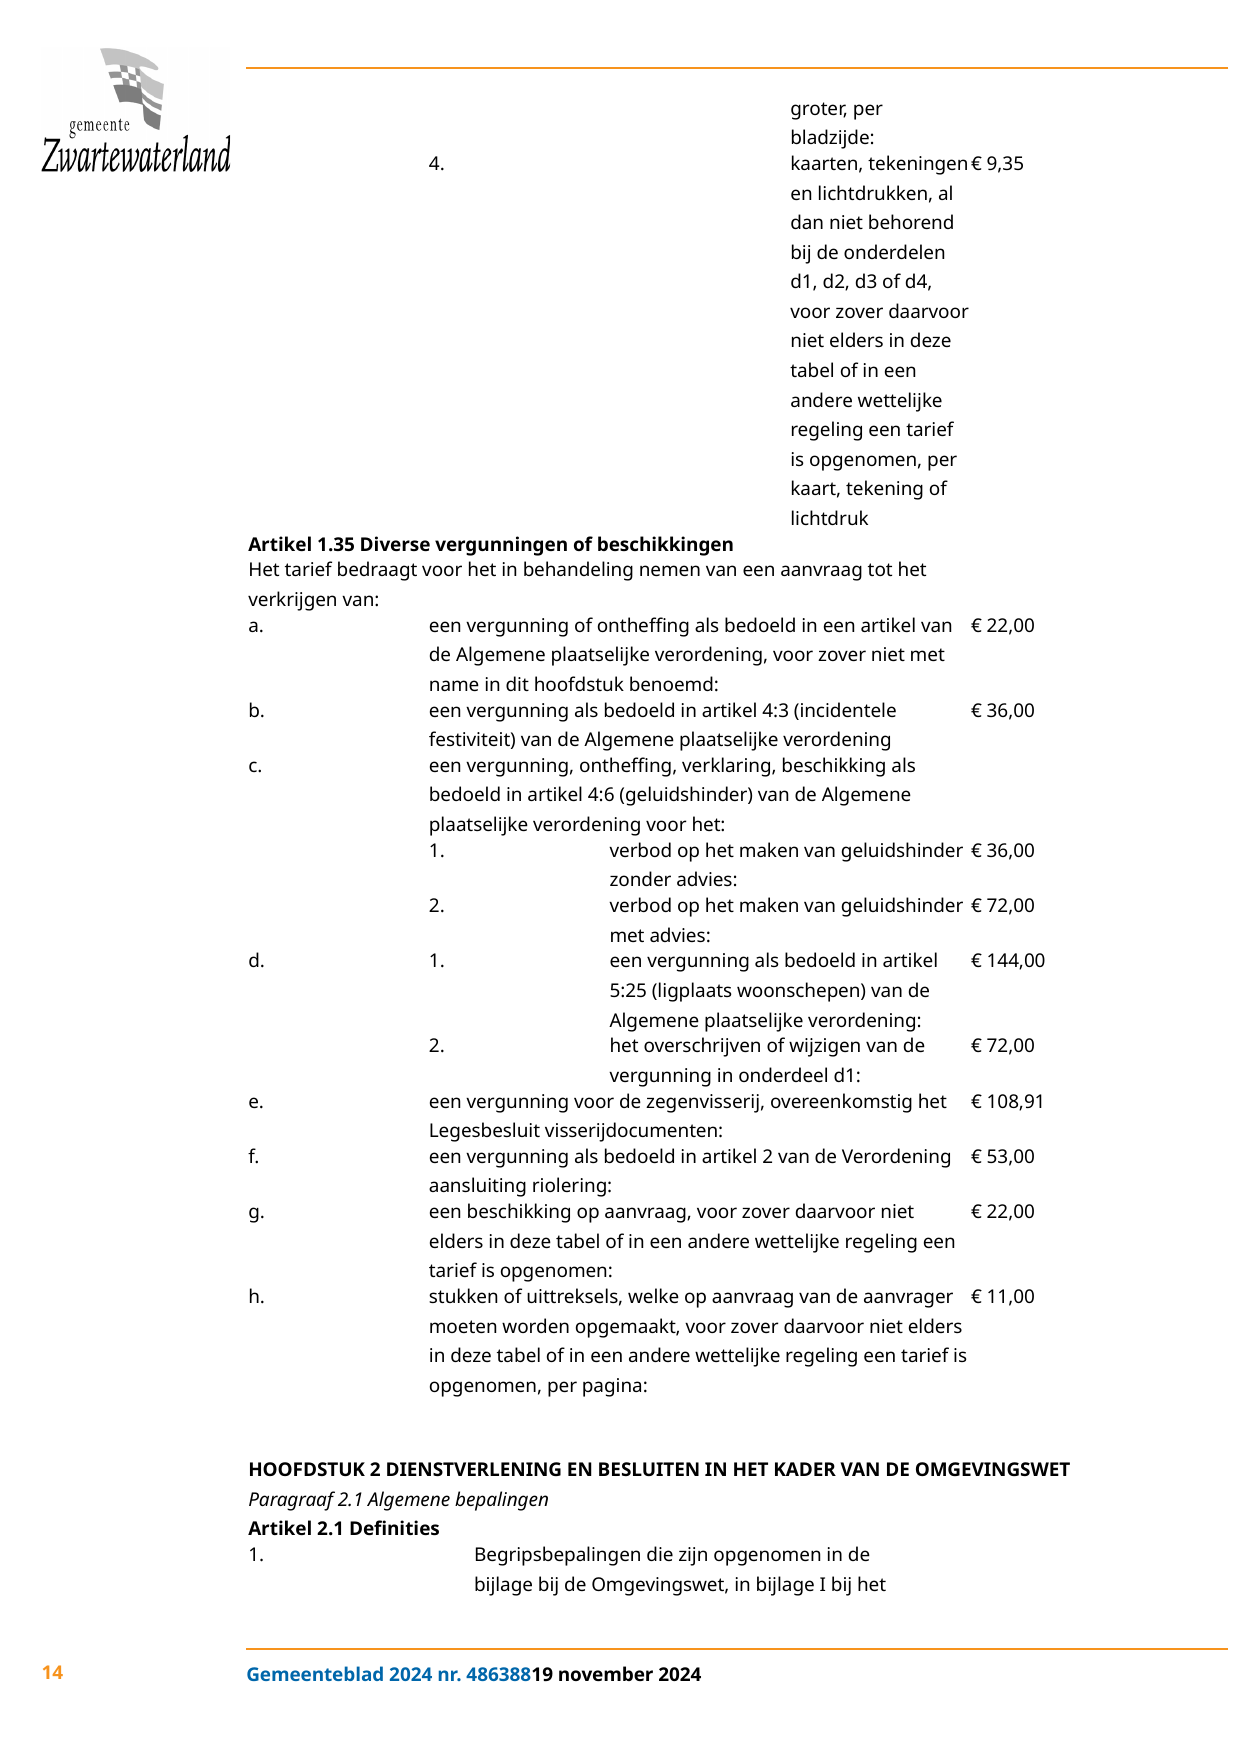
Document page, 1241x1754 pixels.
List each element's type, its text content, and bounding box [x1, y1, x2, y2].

table_cell € 144,00 [971, 948, 1152, 1032]
table_cell [248, 95, 429, 150]
table_cell [971, 531, 1152, 557]
table_cell Begripsbepalingen die zijn opgenomen in de bijlage bij de Omgevingswet, in bijlage I bij het [474, 1541, 926, 1597]
table_cell groter, per bladzijde: [790, 95, 971, 150]
table_cell € 22,00 [971, 1199, 1152, 1283]
table_cell [790, 1398, 971, 1423]
table_cell een vergunning of ontheffing als bedoeld in een artikel van de Algemene plaatselijke verordening, voor zover niet met name in dit hoofdstuk benoemd: [429, 612, 971, 697]
table_cell € 72,00 [971, 892, 1152, 948]
table_header Artikel 2.1 Definities [248, 1516, 926, 1541]
table_cell het overschrijven of wijzigen van de vergunning in onderdeel d1: [609, 1033, 971, 1088]
table_cell 2. [429, 1033, 609, 1088]
table_cell [971, 1398, 1152, 1423]
table_cell € 72,00 [971, 1033, 1152, 1088]
table_cell kaarten, tekeningen en lichtdrukken, al dan niet behorend bij de onderdelen d1, d2, d3 of d4, voor zover daarvoor niet elders in deze tabel of in een andere wettelijke regeling een tarief is opgenomen, per kaart, tekening of lichtdruk [790, 150, 971, 531]
table_cell [926, 1541, 1152, 1597]
picture [41, 47, 231, 172]
table_cell h. [248, 1283, 429, 1398]
table_cell 4. [429, 150, 790, 531]
table_cell € 36,00 [971, 697, 1152, 752]
table_cell [248, 1398, 429, 1423]
table_cell a. [248, 612, 429, 697]
table_cell een vergunning, ontheffing, verklaring, beschikking als bedoeld in artikel 4:6 (geluidshinder) van de Algemene plaatselijke verordening voor het: [429, 752, 971, 837]
table_cell 2. [429, 892, 609, 948]
table_cell 1. [248, 1541, 474, 1597]
table_cell [429, 95, 790, 150]
table_cell een beschikking op aanvraag, voor zover daarvoor niet elders in deze tabel of in een andere wettelijke regeling een tarief is opgenomen: [429, 1199, 971, 1283]
table_cell € 22,00 [971, 612, 1152, 697]
table_cell f. [248, 1143, 429, 1198]
table_cell 1. [429, 948, 609, 1032]
table_cell d. [248, 948, 429, 1032]
table_cell [248, 150, 429, 531]
text Paragraaf 2.1 Algemene bepalingen [248, 1486, 1152, 1512]
table_cell [429, 1398, 609, 1423]
table_cell g. [248, 1199, 429, 1283]
table_cell Artikel 1.35 Diverse vergunningen of beschikkingen [248, 531, 971, 557]
table_cell [971, 557, 1152, 612]
table_cell 1. [429, 837, 609, 892]
table_cell Het tarief bedraagt voor het in behandeling nemen van een aanvraag tot het verkrijgen van: [248, 557, 971, 612]
table_cell € 9,35 [971, 150, 1152, 531]
table_cell [971, 752, 1152, 837]
table_cell € 53,00 [971, 1143, 1152, 1198]
table_cell b. [248, 697, 429, 752]
table_cell € 108,91 [971, 1088, 1152, 1143]
table_cell c. [248, 752, 429, 837]
table_cell [248, 1033, 429, 1088]
table_cell e. [248, 1088, 429, 1143]
table_cell stukken of uittreksels, welke op aanvraag van de aanvrager moeten worden opgemaakt, voor zover daarvoor niet elders in deze tabel of in een andere wettelijke regeling een tarief is opgenomen, per pagina: [429, 1283, 971, 1398]
text HOOFDSTUK 2 DIENSTVERLENING EN BESLUITEN IN HET KADER VAN DE OMGEVINGSWET [248, 1456, 1152, 1482]
table_cell € 36,00 [971, 837, 1152, 892]
table_cell een vergunning als bedoeld in artikel 4:3 (incidentele festiviteit) van de Algemene plaatselijke verordening [429, 697, 971, 752]
table_cell verbod op het maken van geluidshinder met advies: [609, 892, 971, 948]
table_cell een vergunning als bedoeld in artikel 5:25 (ligplaats woonschepen) van de Algemene plaatselijke verordening: [609, 948, 971, 1032]
table_cell [248, 892, 429, 948]
table_header [926, 1516, 1152, 1541]
table_cell [609, 1398, 790, 1423]
table_cell verbod op het maken van geluidshinder zonder advies: [609, 837, 971, 892]
table_cell een vergunning als bedoeld in artikel 2 van de Verordening aansluiting riolering: [429, 1143, 971, 1198]
table_cell een vergunning voor de zegenvisserij, overeenkomstig het Legesbesluit visserijdocumenten: [429, 1088, 971, 1143]
table_cell € 11,00 [971, 1283, 1152, 1398]
table_cell [248, 837, 429, 892]
table_cell [971, 95, 1152, 150]
